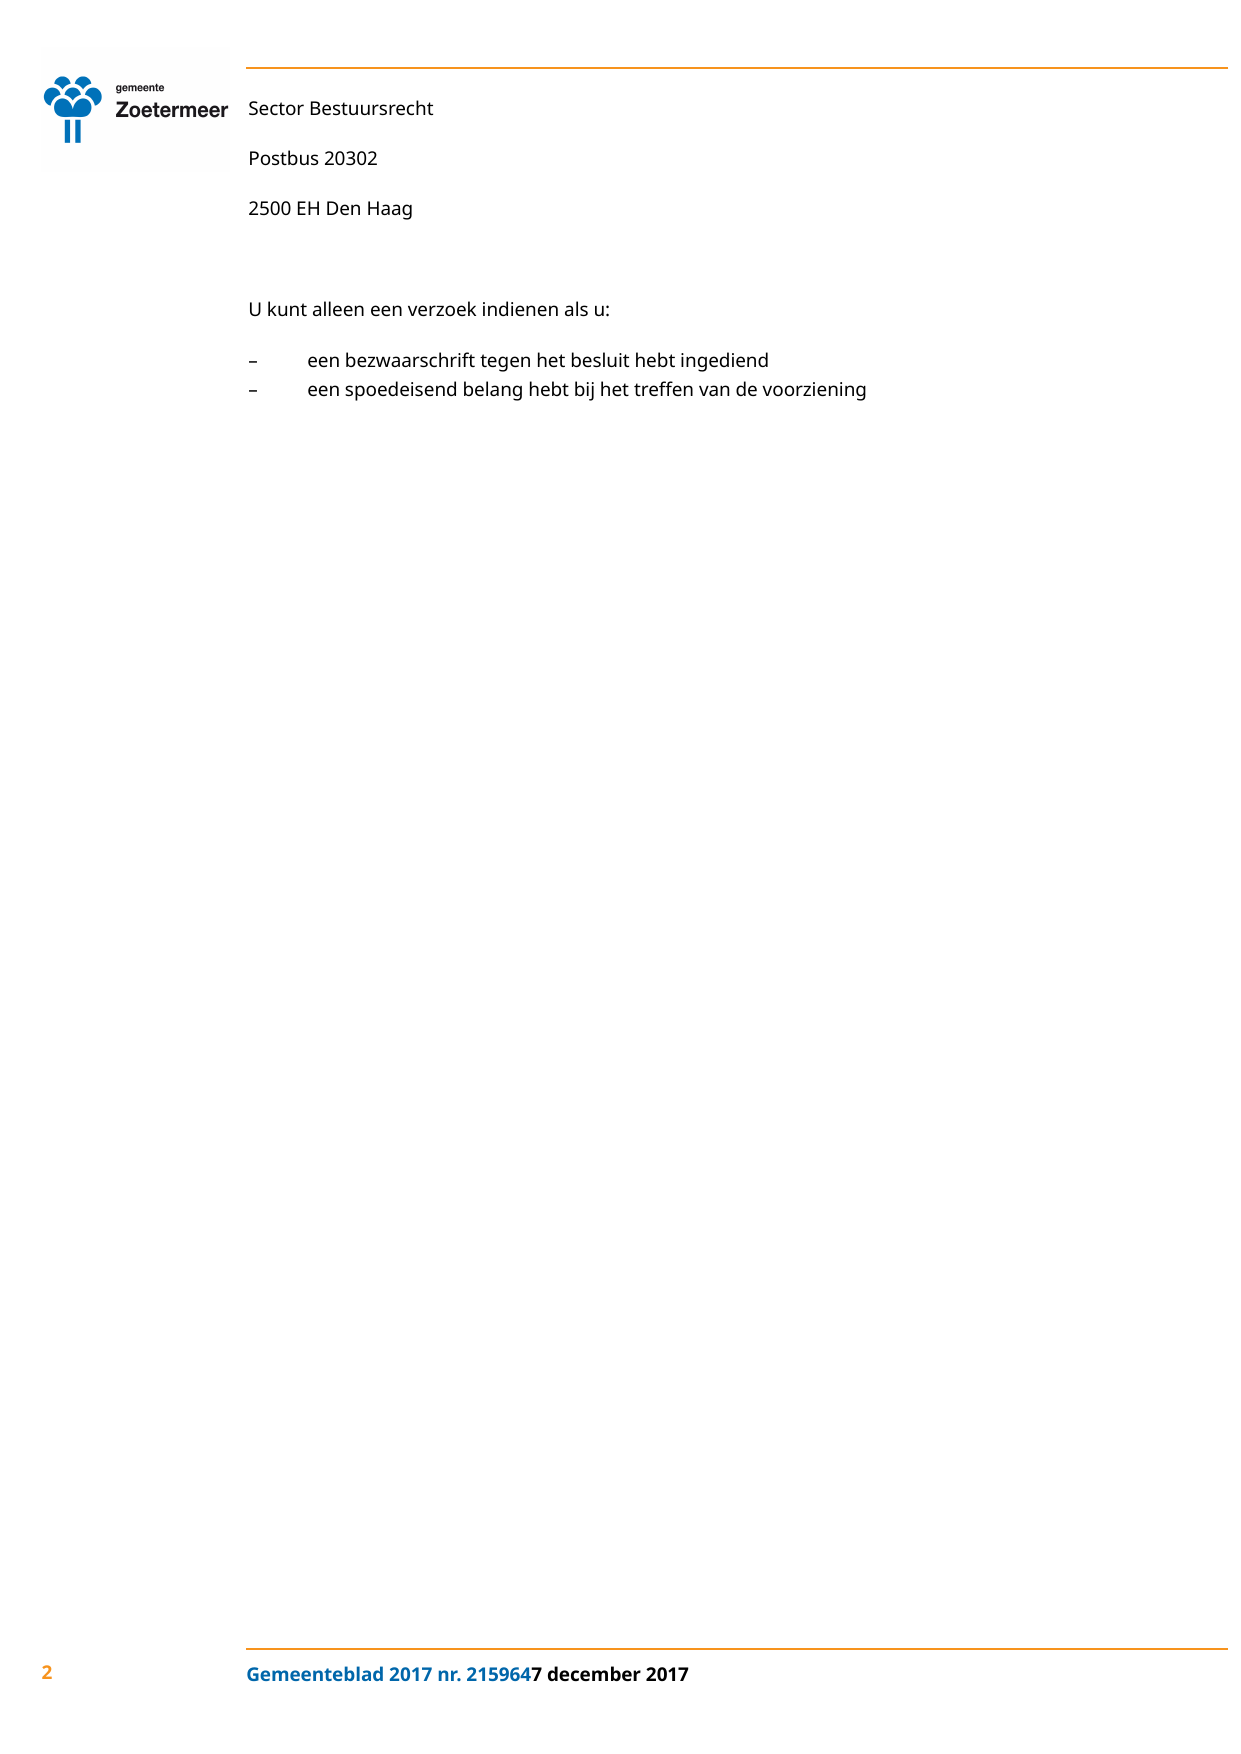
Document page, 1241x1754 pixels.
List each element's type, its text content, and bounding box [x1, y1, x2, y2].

list een spoedeisend belang hebt bij het treffen van de voorziening [248, 376, 1152, 402]
list een bezwaarschrift tegen het besluit hebt ingediend [248, 347, 1152, 373]
text Postbus 20302 [248, 145, 1152, 171]
text Sector Bestuursrecht [248, 95, 1152, 121]
text 2500 EH Den Haag [248, 196, 1152, 221]
picture [41, 47, 231, 172]
text U kunt alleen een verzoek indienen als u: [248, 296, 1152, 322]
